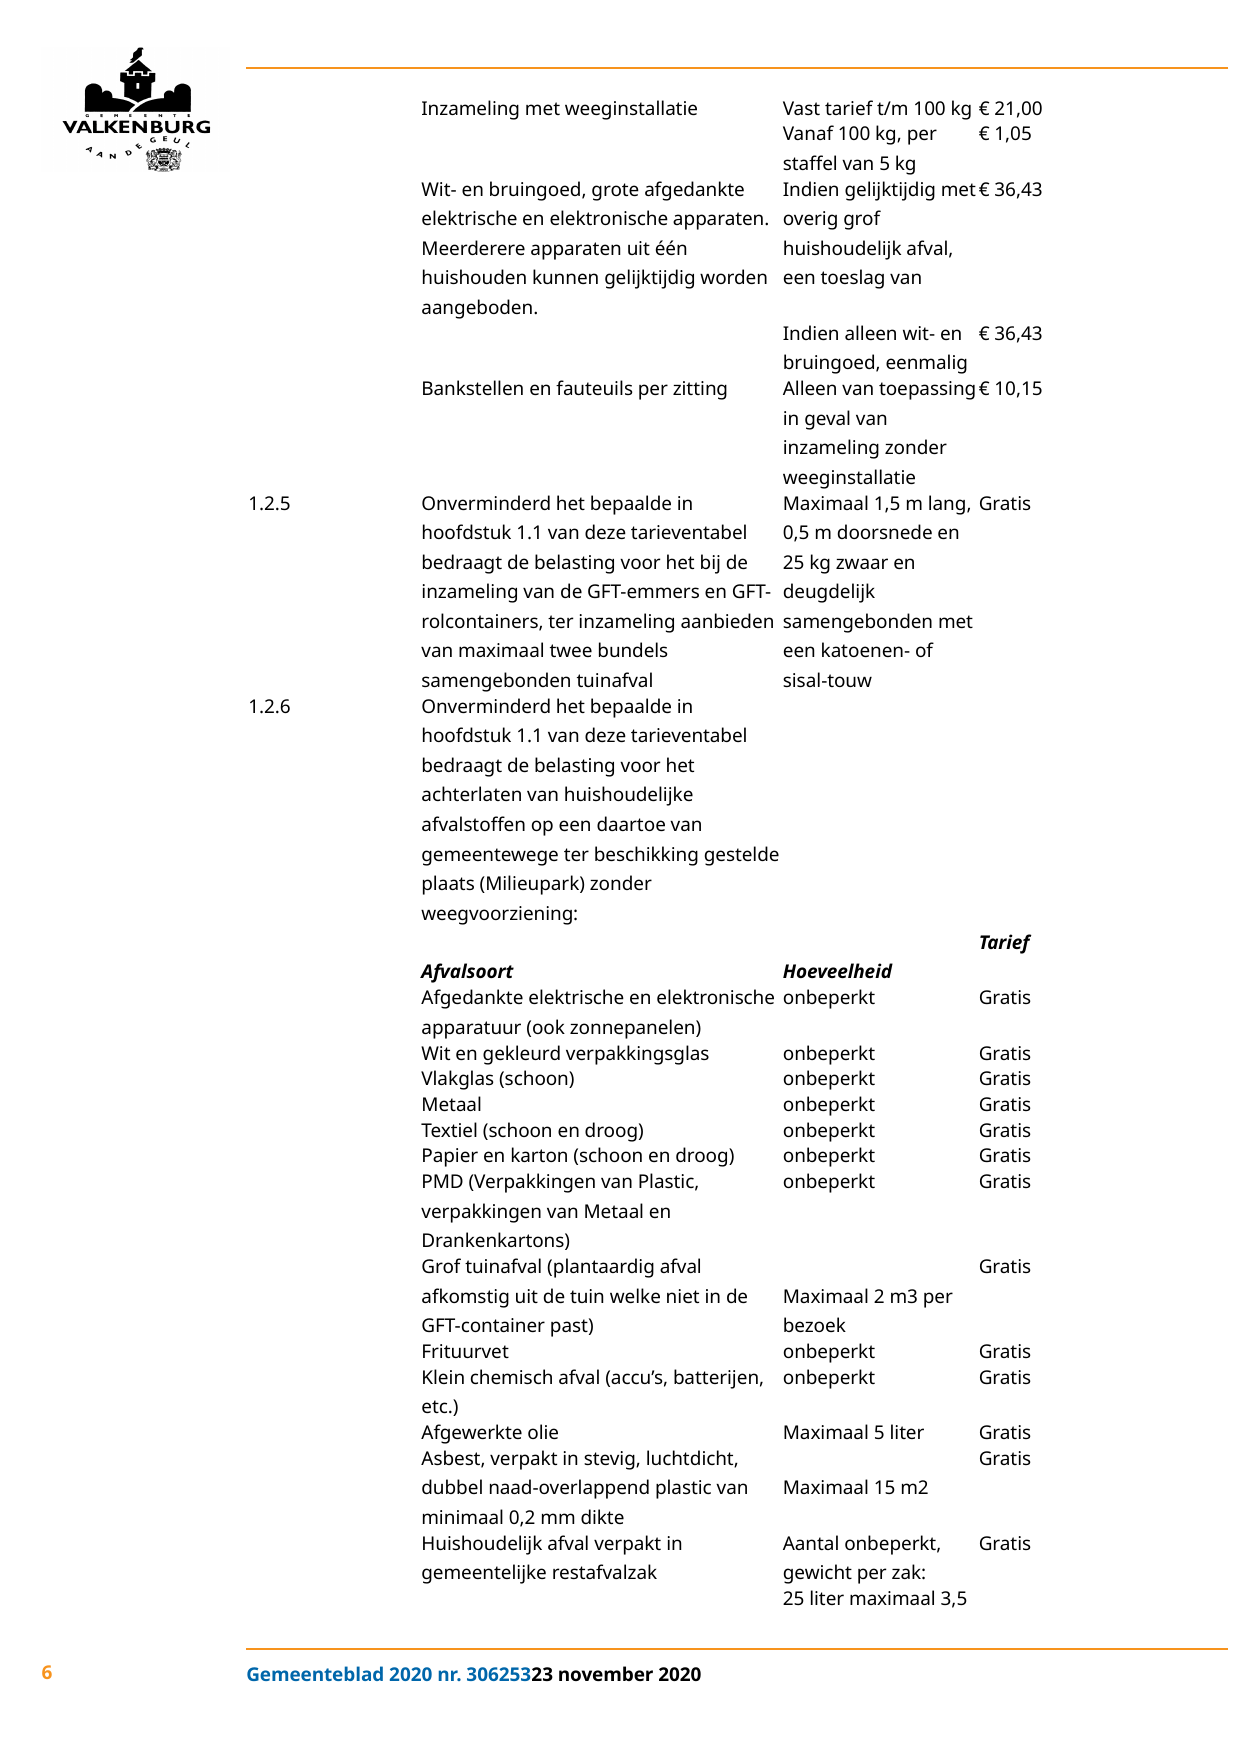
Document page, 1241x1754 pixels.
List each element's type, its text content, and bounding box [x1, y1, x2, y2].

table_cell € 36,43 [979, 320, 1152, 375]
table_cell € 1,05 [979, 121, 1152, 176]
table_header Hoeveelheid [783, 929, 978, 984]
table_cell onbeperkt [783, 984, 978, 1040]
table_cell Bankstellen en fauteuils per zitting [421, 375, 783, 490]
table_cell Onverminderd het bepaalde in hoofdstuk 1.1 van deze tarieventabel bedraagt de belasting voor het bij de inzameling van de GFT-emmers en GFT-rolcontainers, ter inzameling aanbieden van maximaal twee bundels samengebonden tuinafval [421, 490, 783, 693]
table_header [248, 929, 421, 984]
table_cell onbeperkt [783, 1364, 978, 1419]
table_cell [979, 693, 1152, 926]
table_cell Onverminderd het bepaalde in hoofdstuk 1.1 van deze tarieventabel bedraagt de belasting voor het achterlaten van huishoudelijke afvalstoffen op een daartoe van gemeentewege ter beschikking gestelde plaats (Milieupark) zonder weegvoorziening: [421, 693, 783, 926]
table_cell Textiel (schoon en droog) [421, 1117, 783, 1143]
table_cell [421, 320, 783, 375]
table_cell [248, 375, 421, 490]
table_cell Inzameling met weeginstallatie [421, 95, 783, 121]
table_cell Aantal onbeperkt, gewicht per zak: [783, 1530, 978, 1585]
table_cell [248, 1065, 421, 1091]
table_cell [248, 320, 421, 375]
table_cell [248, 1168, 421, 1253]
table_cell Gratis [979, 1338, 1152, 1364]
table_cell 1.2.5 [248, 490, 421, 693]
table_cell Metaal [421, 1091, 783, 1117]
table_cell [783, 693, 978, 926]
table_cell Wit en gekleurd verpakkingsglas [421, 1040, 783, 1065]
table_cell Gratis [979, 1143, 1152, 1168]
table_cell onbeperkt [783, 1065, 978, 1091]
table_cell 1.2.6 [248, 693, 421, 926]
table_cell € 10,15 [979, 375, 1152, 490]
table_cell Gratis [979, 1117, 1152, 1143]
table_cell onbeperkt [783, 1338, 978, 1364]
table_cell Indien gelijktijdig met overig grof huishoudelijk afval, een toeslag van [783, 176, 978, 320]
table_cell onbeperkt [783, 1117, 978, 1143]
table_cell Alleen van toepassing in geval van inzameling zonder weeginstallatie [783, 375, 978, 490]
table_cell [248, 176, 421, 320]
table_cell € 36,43 [979, 176, 1152, 320]
table_cell Afgedankte elektrische en elektronische apparatuur (ook zonnepanelen) [421, 984, 783, 1040]
table_cell [248, 1585, 421, 1611]
table_cell Maximaal 1,5 m lang, 0,5 m doorsnede en 25 kg zwaar en deugdelijk samengebonden met een katoenen- of sisal-touw [783, 490, 978, 693]
table_cell [248, 1338, 421, 1364]
table_cell [248, 984, 421, 1040]
table_cell [248, 1040, 421, 1065]
table_cell [421, 1585, 783, 1611]
table_cell [248, 95, 421, 121]
table_cell [248, 121, 421, 176]
table_cell onbeperkt [783, 1040, 978, 1065]
table_cell onbeperkt [783, 1091, 978, 1117]
picture [41, 47, 231, 172]
table_cell Gratis [979, 1091, 1152, 1117]
table_cell Gratis [979, 1253, 1152, 1338]
table_cell onbeperkt [783, 1143, 978, 1168]
table_cell onbeperkt [783, 1168, 978, 1253]
table_cell [248, 1419, 421, 1445]
table_cell [248, 1117, 421, 1143]
table_cell [421, 121, 783, 176]
table_cell Gratis [979, 1445, 1152, 1530]
table_cell Papier en karton (schoon en droog) [421, 1143, 783, 1168]
table_cell Vanaf 100 kg, per staffel van 5 kg [783, 121, 978, 176]
table_cell [248, 1530, 421, 1585]
table_cell Grof tuinafval (plantaardig afval afkomstig uit de tuin welke niet in de GFT-container past) [421, 1253, 783, 1338]
table_header Afvalsoort [421, 929, 783, 984]
table_header Tarief [979, 929, 1152, 984]
table_cell Frituurvet [421, 1338, 783, 1364]
table_cell Asbest, verpakt in stevig, luchtdicht, dubbel naad-overlappend plastic van minimaal 0,2 mm dikte [421, 1445, 783, 1530]
table_cell Vast tarief t/m 100 kg [783, 95, 978, 121]
table_cell 25 liter maximaal 3,5 [783, 1585, 978, 1611]
table_cell Maximaal 15 m2 [783, 1445, 978, 1530]
table_cell Gratis [979, 1040, 1152, 1065]
table_cell Vlakglas (schoon) [421, 1065, 783, 1091]
table_cell [248, 1364, 421, 1419]
table_cell Gratis [979, 984, 1152, 1040]
table_cell Gratis [979, 1419, 1152, 1445]
table_cell Gratis [979, 1065, 1152, 1091]
table_cell PMD (Verpakkingen van Plastic, verpakkingen van Metaal en Drankenkartons) [421, 1168, 783, 1253]
table_cell Gratis [979, 1168, 1152, 1253]
table_cell Klein chemisch afval (accu’s, batterijen, etc.) [421, 1364, 783, 1419]
table_cell Huishoudelijk afval verpakt in gemeentelijke restafvalzak [421, 1530, 783, 1585]
table_cell € 21,00 [979, 95, 1152, 121]
table_cell Gratis [979, 1530, 1152, 1585]
table_cell Gratis [979, 490, 1152, 693]
table_cell [248, 1253, 421, 1338]
table_cell [979, 1585, 1152, 1611]
table_cell [248, 1445, 421, 1530]
table_cell Maximaal 2 m3 per bezoek [783, 1253, 978, 1338]
table_cell Gratis [979, 1364, 1152, 1419]
table_cell Maximaal 5 liter [783, 1419, 978, 1445]
table_cell Wit- en bruingoed, grote afgedankte elektrische en elektronische apparaten. Meerderere apparaten uit één huishouden kunnen gelijktijdig worden aangeboden. [421, 176, 783, 320]
table_cell Indien alleen wit- en bruingoed, eenmalig [783, 320, 978, 375]
table_cell [248, 1091, 421, 1117]
table_cell [248, 1143, 421, 1168]
table_cell Afgewerkte olie [421, 1419, 783, 1445]
